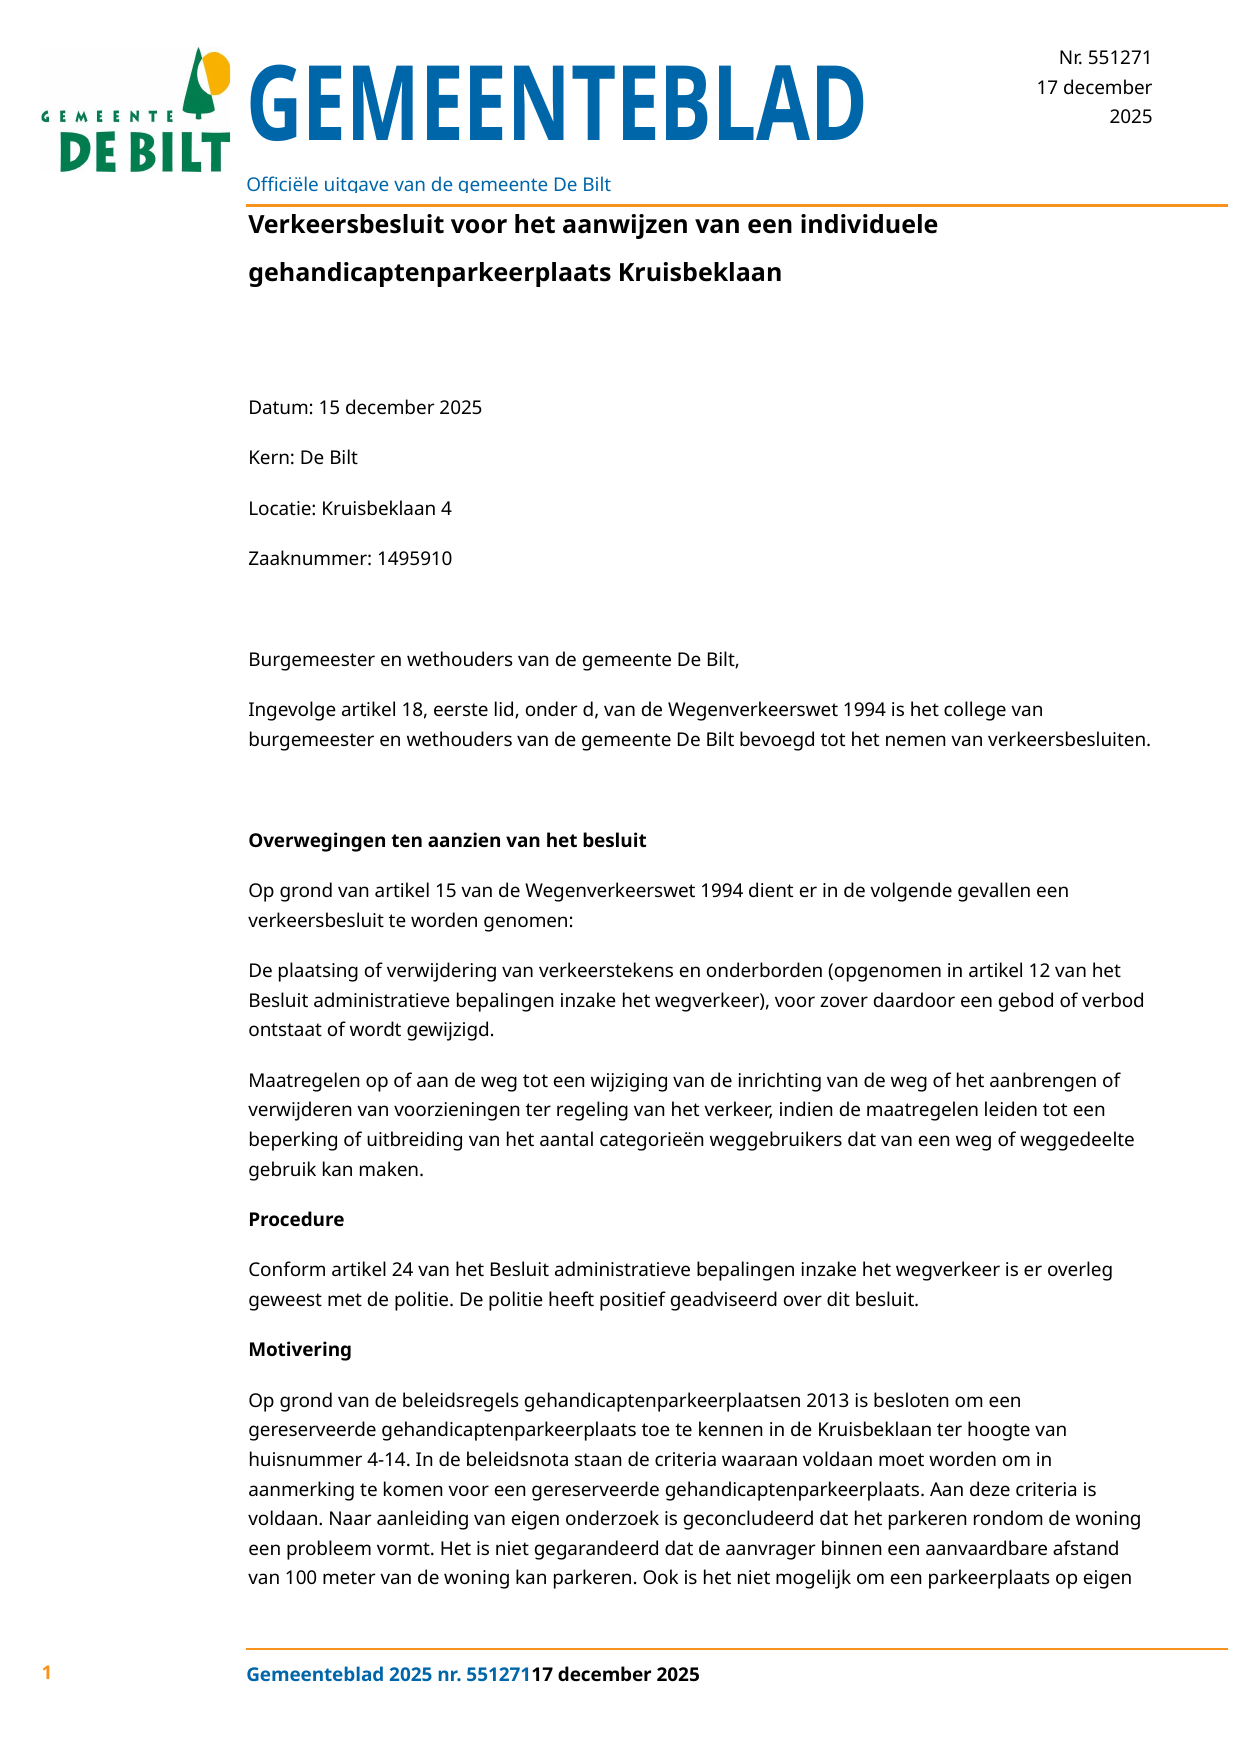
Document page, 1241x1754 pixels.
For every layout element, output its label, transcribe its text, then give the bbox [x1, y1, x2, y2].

text Overwegingen ten aanzien van het besluit [248, 827, 1152, 853]
text Zaaknummer: 1495910 [248, 545, 1152, 571]
text Ingevolge artikel 18, eerste lid, onder d, van de Wegenverkeerswet 1994 is het college van burgemeester en wethouders van de gemeente De Bilt bevoegd tot het nemen van verkeersbesluiten. [248, 697, 1152, 752]
text Kern: De Bilt [248, 444, 1152, 470]
text Verkeersbesluit voor het aanwijzen van een individuele gehandicaptenparkeerplaats Kruisbeklaan [248, 207, 1152, 288]
text De plaatsing of verwijdering van verkeerstekens en onderborden (opgenomen in artikel 12 van het Besluit administratieve bepalingen inzake het wegverkeer), voor zover daardoor een gebod of verbod ontstaat of wordt gewijzigd. [248, 957, 1152, 1042]
text Op grond van artikel 15 van de Wegenverkeerswet 1994 dient er in de volgende gevallen een verkeersbesluit te worden genomen: [248, 877, 1152, 933]
text Conform artikel 24 van het Besluit administratieve bepalingen inzake het wegverkeer is er overleg geweest met de politie. De politie heeft positief geadviseerd over dit besluit. [248, 1257, 1152, 1312]
text Motivering [248, 1337, 1152, 1362]
text Op grond van de beleidsregels gehandicaptenparkeerplaatsen 2013 is besloten om een gereserveerde gehandicaptenparkeerplaats toe te kennen in de Kruisbeklaan ter hoogte van huisnummer 4-14. In de beleidsnota staan de criteria waaraan voldaan moet worden om in aanmerking te komen voor een gereserveerde gehandicaptenparkeerplaats. Aan deze criteria is voldaan. Naar aanleiding van eigen onderzoek is geconcludeerd dat het parkeren rondom de woning een probleem vormt. Het is niet gegarandeerd dat de aanvrager binnen een aanvaardbare afstand van 100 meter van de woning kan parkeren. Ook is het niet mogelijk om een parkeerplaats op eigen [248, 1387, 1152, 1590]
text Maatregelen op of aan de weg tot een wijziging van de inrichting van de weg of het aanbrengen of verwijderen van voorzieningen ter regeling van het verkeer, indien de maatregelen leiden tot een beperking of uitbreiding van het aantal categorieën weggebruikers dat van een weg of weggedeelte gebruik kan maken. [248, 1067, 1152, 1181]
text Procedure [248, 1206, 1152, 1232]
text Burgemeester en wethouders van de gemeente De Bilt, [248, 646, 1152, 672]
picture [41, 47, 231, 172]
text Datum: 15 december 2025 [248, 394, 1152, 420]
text Locatie: Kruisbeklaan 4 [248, 495, 1152, 521]
